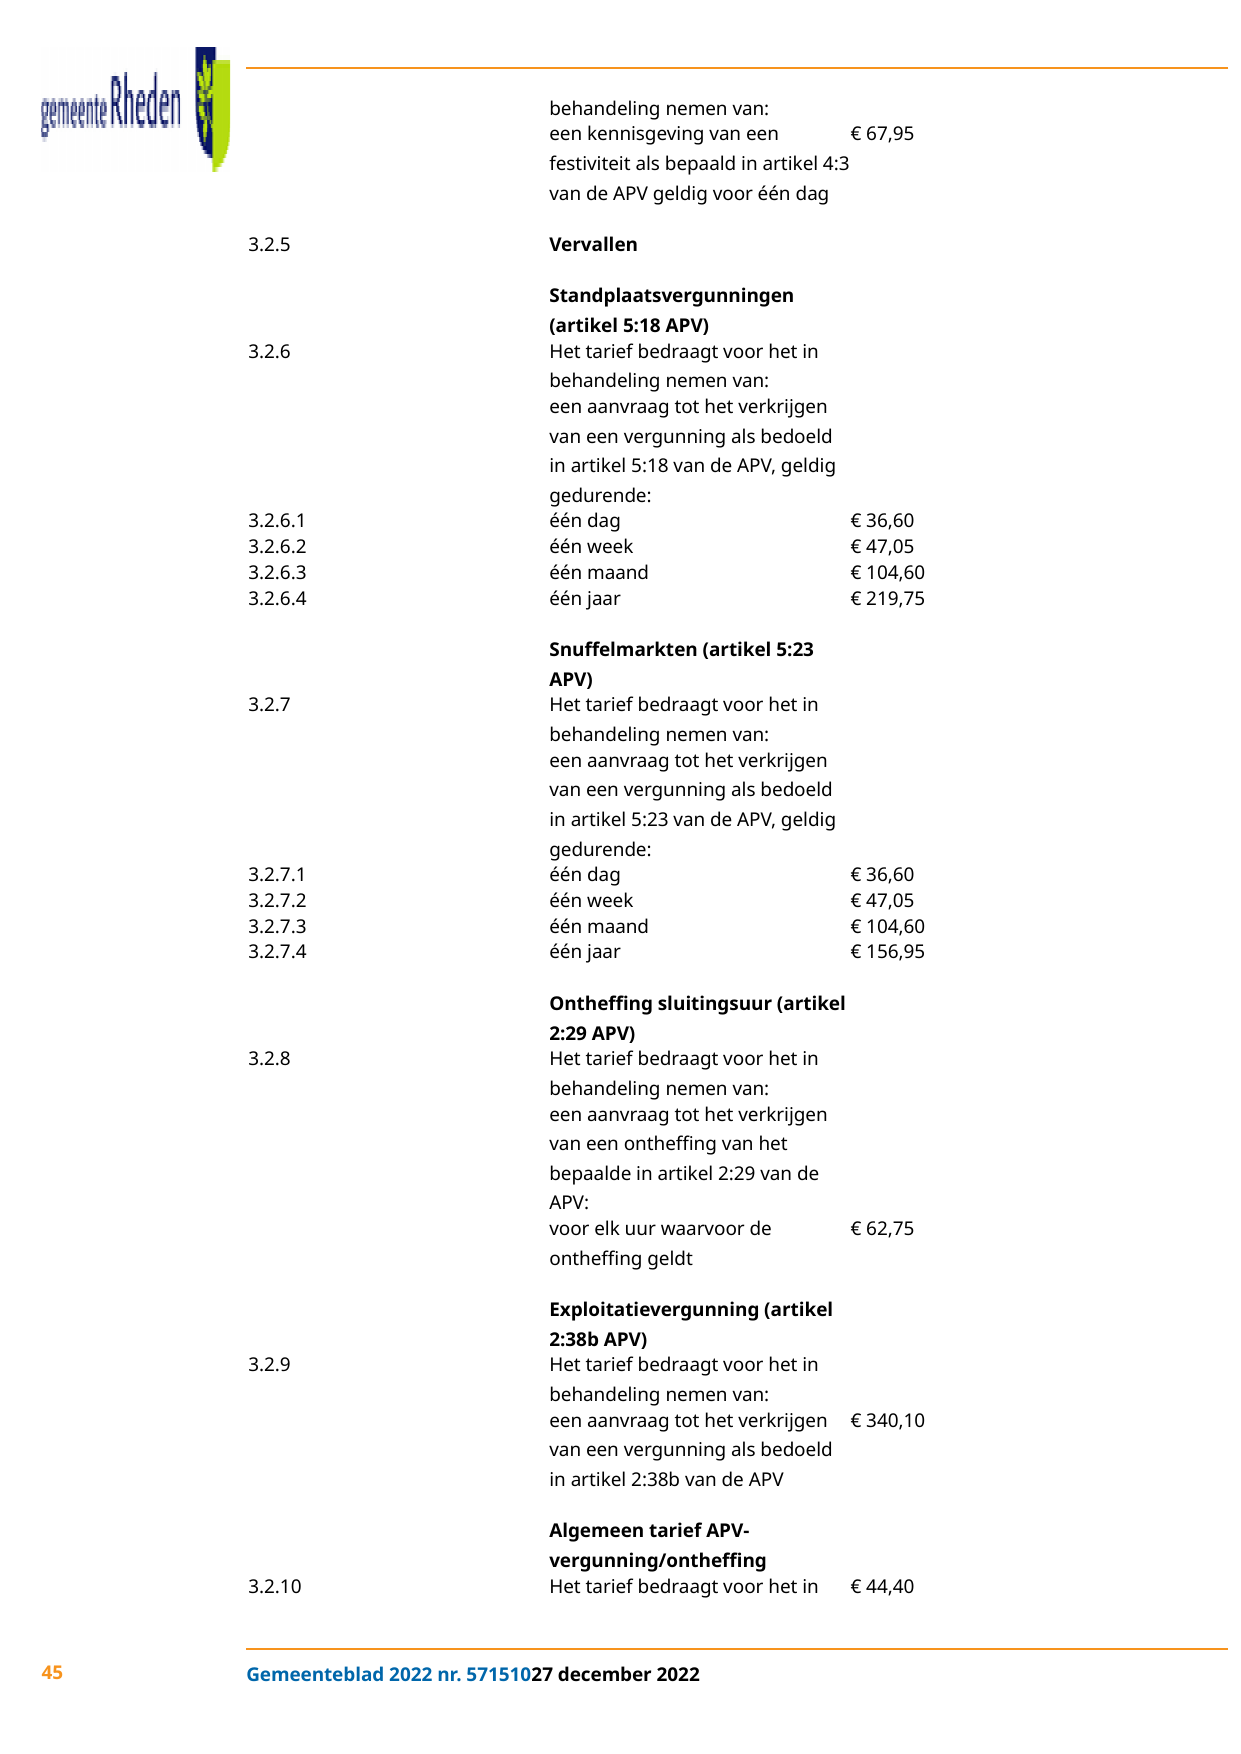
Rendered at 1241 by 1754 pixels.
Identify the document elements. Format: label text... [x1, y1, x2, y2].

table_cell één maand [549, 559, 850, 585]
table_cell 3.2.7.3 [248, 913, 549, 939]
table_cell [850, 1518, 1152, 1573]
table_cell 3.2.10 [248, 1573, 549, 1598]
table_cell Exploitatievergunning (artikel 2:38b APV) [549, 1296, 850, 1352]
table_cell [248, 95, 549, 121]
table_cell [549, 1492, 850, 1517]
table_cell [248, 121, 549, 205]
table_cell een kennisgeving van een festiviteit als bepaald in artikel 4:3 van de APV geldig voor één dag [549, 121, 850, 205]
table_cell 3.2.9 [248, 1352, 549, 1407]
table_cell € 219,75 [850, 585, 1152, 611]
table_cell € 340,10 [850, 1407, 1152, 1492]
table_cell één jaar [549, 585, 850, 611]
table_cell [850, 283, 1152, 338]
table_cell 3.2.7 [248, 692, 549, 747]
table_cell een aanvraag tot het verkrijgen van een vergunning als bedoeld in artikel 5:23 van de APV, geldig gedurende: [549, 747, 850, 861]
table_cell Algemeen tarief APV-vergunning/ontheffing [549, 1518, 850, 1573]
table_cell [248, 1296, 549, 1352]
table_cell [850, 1352, 1152, 1407]
table_cell Het tarief bedraagt voor het in [549, 1573, 850, 1598]
table_cell 3.2.5 [248, 231, 549, 257]
table_cell [850, 747, 1152, 861]
table_cell Vervallen [549, 231, 850, 257]
table_cell Het tarief bedraagt voor het in behandeling nemen van: [549, 338, 850, 393]
table_cell Standplaatsvergunningen (artikel 5:18 APV) [549, 283, 850, 338]
table_cell [850, 393, 1152, 508]
table_cell [549, 1271, 850, 1296]
table_cell [850, 692, 1152, 747]
table_cell 3.2.6 [248, 338, 549, 393]
table_cell [248, 205, 549, 231]
table_cell [850, 231, 1152, 257]
table_cell [850, 1271, 1152, 1296]
table_cell een aanvraag tot het verkrijgen van een vergunning als bedoeld in artikel 2:38b van de APV [549, 1407, 850, 1492]
table_cell [248, 636, 549, 692]
table_cell € 104,60 [850, 913, 1152, 939]
table_cell een aanvraag tot het verkrijgen van een vergunning als bedoeld in artikel 5:18 van de APV, geldig gedurende: [549, 393, 850, 508]
table_cell één week [549, 887, 850, 913]
table_cell [850, 636, 1152, 692]
table_cell [248, 990, 549, 1045]
table_cell € 36,60 [850, 508, 1152, 533]
table_cell [248, 393, 549, 508]
table_cell één week [549, 534, 850, 559]
table_cell € 156,95 [850, 939, 1152, 964]
table_cell [549, 964, 850, 990]
table_cell [248, 747, 549, 861]
table_cell [850, 257, 1152, 283]
table_cell [850, 1101, 1152, 1215]
table_cell [850, 611, 1152, 636]
table_cell € 67,95 [850, 121, 1152, 205]
table_cell 3.2.6.1 [248, 508, 549, 533]
table_cell [248, 1271, 549, 1296]
table_cell € 62,75 [850, 1215, 1152, 1271]
table_cell [549, 257, 850, 283]
table_cell [850, 205, 1152, 231]
table_cell 3.2.6.4 [248, 585, 549, 611]
table_cell [248, 964, 549, 990]
table_cell [248, 1215, 549, 1271]
table_cell [248, 1518, 549, 1573]
table_cell 3.2.6.2 [248, 534, 549, 559]
table_cell € 104,60 [850, 559, 1152, 585]
table_cell [248, 611, 549, 636]
table_cell € 47,05 [850, 887, 1152, 913]
picture [41, 47, 231, 172]
table_cell € 47,05 [850, 534, 1152, 559]
table_cell [850, 95, 1152, 121]
table_cell [850, 964, 1152, 990]
table_cell behandeling nemen van: [549, 95, 850, 121]
table_cell Snuffelmarkten (artikel 5:23 APV) [549, 636, 850, 692]
table_cell [248, 257, 549, 283]
table_cell Het tarief bedraagt voor het in behandeling nemen van: [549, 692, 850, 747]
table_cell Het tarief bedraagt voor het in behandeling nemen van: [549, 1352, 850, 1407]
table_cell 3.2.6.3 [248, 559, 549, 585]
table_cell € 44,40 [850, 1573, 1152, 1598]
table_cell [248, 283, 549, 338]
table_cell [248, 1101, 549, 1215]
table_cell [850, 1296, 1152, 1352]
table_cell [850, 990, 1152, 1045]
table_cell [549, 205, 850, 231]
table_cell [248, 1407, 549, 1492]
table_cell 3.2.7.4 [248, 939, 549, 964]
table_cell Het tarief bedraagt voor het in behandeling nemen van: [549, 1045, 850, 1101]
table_cell een aanvraag tot het verkrijgen van een ontheffing van het bepaalde in artikel 2:29 van de APV: [549, 1101, 850, 1215]
table_cell 3.2.7.2 [248, 887, 549, 913]
table_cell voor elk uur waarvoor de ontheffing geldt [549, 1215, 850, 1271]
table_cell 3.2.7.1 [248, 861, 549, 887]
table_cell [850, 338, 1152, 393]
table_cell één dag [549, 508, 850, 533]
table_cell [850, 1492, 1152, 1517]
table_cell één maand [549, 913, 850, 939]
table_cell 3.2.8 [248, 1045, 549, 1101]
table_cell [549, 611, 850, 636]
table_cell één dag [549, 861, 850, 887]
table_cell één jaar [549, 939, 850, 964]
table_cell [248, 1492, 549, 1517]
table_cell Ontheffing sluitingsuur (artikel 2:29 APV) [549, 990, 850, 1045]
table_cell [850, 1045, 1152, 1101]
table_cell € 36,60 [850, 861, 1152, 887]
